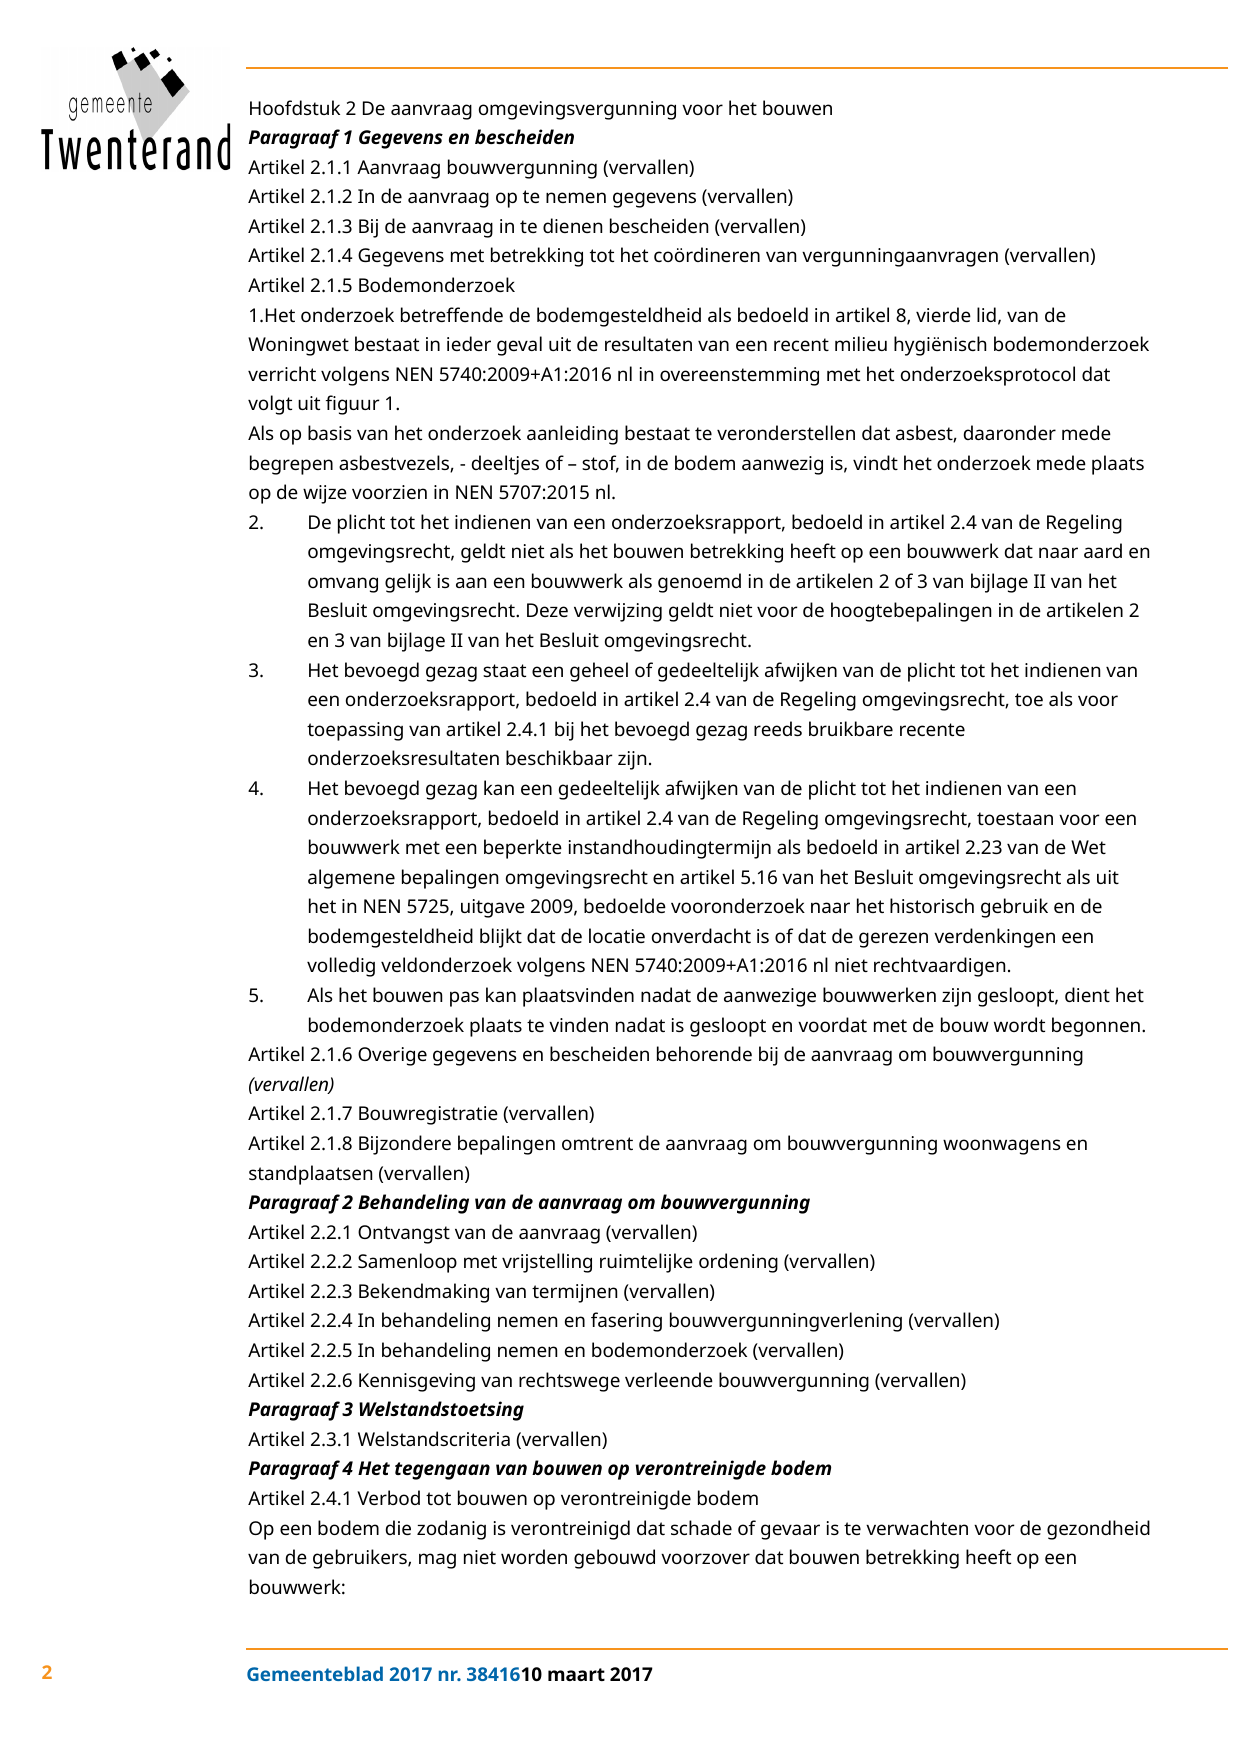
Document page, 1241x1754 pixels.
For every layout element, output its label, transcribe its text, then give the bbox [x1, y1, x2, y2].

text Op een bodem die zodanig is verontreinigd dat schade of gevaar is te verwachten voor de gezondheid van de gebruikers, mag niet worden gebouwd voorzover dat bouwen betrekking heeft op een bouwwerk: [248, 1515, 1152, 1600]
text Artikel 2.1.1 Aanvraag bouwvergunning (vervallen) [248, 154, 1152, 180]
list De plicht tot het indienen van een onderzoeksrapport, bedoeld in artikel 2.4 van de Regeling omgevingsrecht, geldt niet als het bouwen betrekking heeft op een bouwwerk dat naar aard en omvang gelijk is aan een bouwwerk als genoemd in de artikelen 2 of 3 van bijlage II van het Besluit omgevingsrecht. Deze verwijzing geldt niet voor de hoogtebepalingen in de artikelen 2 en 3 van bijlage II van het Besluit omgevingsrecht. [248, 509, 1152, 653]
text Paragraaf 4 Het tegengaan van bouwen op verontreinigde bodem [248, 1456, 1152, 1481]
list Het bevoegd gezag staat een geheel of gedeeltelijk afwijken van de plicht tot het indienen van een onderzoeksrapport, bedoeld in artikel 2.4 van de Regeling omgevingsrecht, toe als voor toepassing van artikel 2.4.1 bij het bevoegd gezag reeds bruikbare recente onderzoeksresultaten beschikbaar zijn. [248, 657, 1152, 771]
text Artikel 2.2.6 Kennisgeving van rechtswege verleende bouwvergunning (vervallen) [248, 1367, 1152, 1393]
text Artikel 2.2.3 Bekendmaking van termijnen (vervallen) [248, 1278, 1152, 1304]
text Artikel 2.1.4 Gegevens met betrekking tot het coördineren van vergunningaanvragen (vervallen) [248, 243, 1152, 268]
text Artikel 2.1.8 Bijzondere bepalingen omtrent de aanvraag om bouwvergunning woonwagens en standplaatsen (vervallen) [248, 1130, 1152, 1186]
text Artikel 2.1.2 In de aanvraag op te nemen gegevens (vervallen) [248, 183, 1152, 209]
text Artikel 2.4.1 Verbod tot bouwen op verontreinigde bodem [248, 1485, 1152, 1511]
text Artikel 2.1.6 Overige gegevens en bescheiden behorende bij de aanvraag om bouwvergunning (vervallen) [248, 1041, 1152, 1097]
text Artikel 2.1.3 Bij de aanvraag in te dienen bescheiden (vervallen) [248, 213, 1152, 239]
text Artikel 2.3.1 Welstandscriteria (vervallen) [248, 1426, 1152, 1452]
text Artikel 2.1.5 Bodemonderzoek [248, 272, 1152, 298]
text Paragraaf 2 Behandeling van de aanvraag om bouwvergunning [248, 1189, 1152, 1215]
picture [41, 47, 231, 172]
text Hoofdstuk 2 De aanvraag omgevingsvergunning voor het bouwen [248, 95, 1152, 121]
text Artikel 2.2.5 In behandeling nemen en bodemonderzoek (vervallen) [248, 1337, 1152, 1363]
text Paragraaf 1 Gegevens en bescheiden [248, 124, 1152, 150]
text Artikel 2.1.7 Bouwregistratie (vervallen) [248, 1101, 1152, 1126]
list Als het bouwen pas kan plaatsvinden nadat de aanwezige bouwwerken zijn gesloopt, dient het bodemonderzoek plaats te vinden nadat is gesloopt en voordat met de bouw wordt begonnen. [248, 982, 1152, 1038]
text Artikel 2.2.1 Ontvangst van de aanvraag (vervallen) [248, 1219, 1152, 1245]
list Het bevoegd gezag kan een gedeeltelijk afwijken van de plicht tot het indienen van een onderzoeksrapport, bedoeld in artikel 2.4 van de Regeling omgevingsrecht, toestaan voor een bouwwerk met een beperkte instandhoudingtermijn als bedoeld in artikel 2.23 van de Wet algemene bepalingen omgevingsrecht en artikel 5.16 van het Besluit omgevingsrecht als uit het in NEN 5725, uitgave 2009, bedoelde vooronderzoek naar het historisch gebruik en de bodemgesteldheid blijkt dat de locatie onverdacht is of dat de gerezen verdenkingen een volledig veldonderzoek volgens NEN 5740:2009+A1:2016 nl niet rechtvaardigen. [248, 775, 1152, 978]
text Artikel 2.2.2 Samenloop met vrijstelling ruimtelijke ordening (vervallen) [248, 1248, 1152, 1274]
text Artikel 2.2.4 In behandeling nemen en fasering bouwvergunningverlening (vervallen) [248, 1308, 1152, 1333]
text Als op basis van het onderzoek aanleiding bestaat te veronderstellen dat asbest, daaronder mede begrepen asbestvezels, - deeltjes of – stof, in de bodem aanwezig is, vindt het onderzoek mede plaats op de wijze voorzien in NEN 5707:2015 nl. [248, 420, 1152, 505]
text Paragraaf 3 Welstandstoetsing [248, 1396, 1152, 1422]
text 1.Het onderzoek betreffende de bodemgesteldheid als bedoeld in artikel 8, vierde lid, van de Woningwet bestaat in ieder geval uit de resultaten van een recent milieu hygiënisch bodemonderzoek verricht volgens NEN 5740:2009+A1:2016 nl in overeenstemming met het onderzoeksprotocol dat volgt uit figuur 1. [248, 302, 1152, 416]
